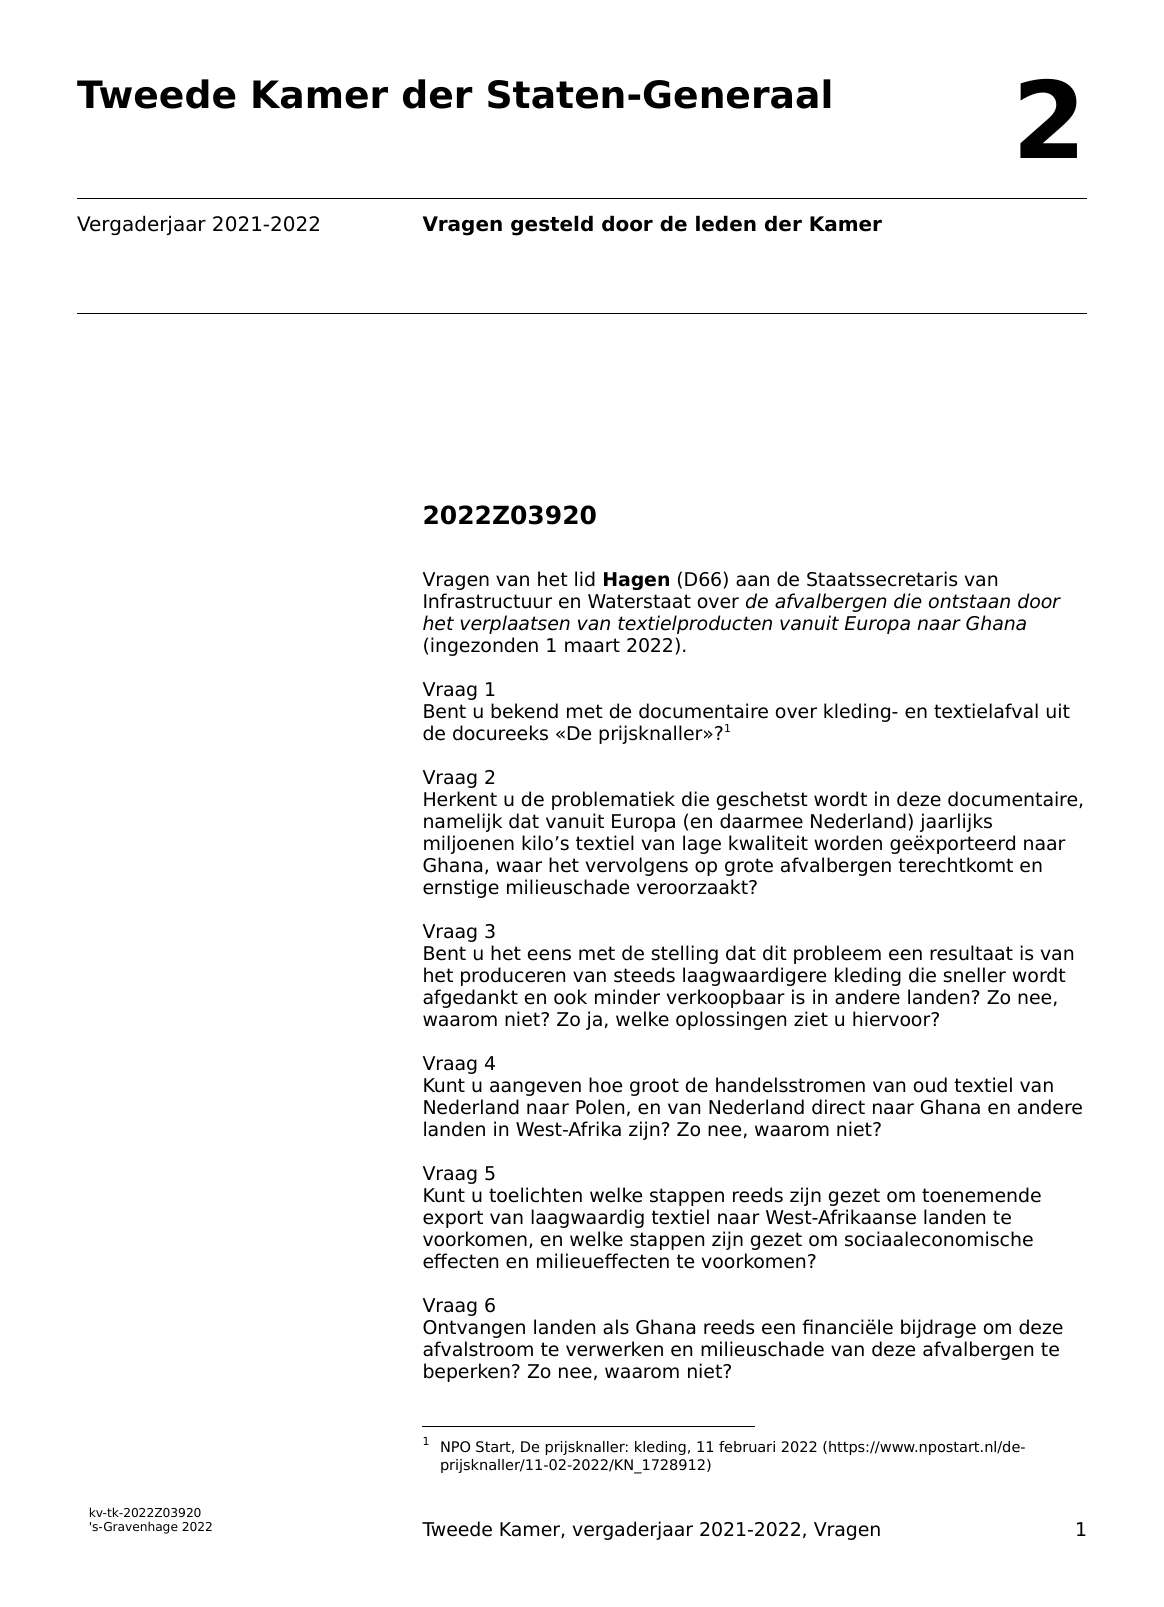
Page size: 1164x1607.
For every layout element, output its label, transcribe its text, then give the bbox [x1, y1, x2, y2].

text Ontvangen landen als Ghana reeds een financiële bijdrage om deze afvalstroom te verwerken en milieuschade van deze afvalbergen te beperken? Zo nee, waarom niet? [422, 1317, 1087, 1383]
text Vraag 4 [422, 1053, 1087, 1075]
text Kunt u aangeven hoe groot de handelsstromen van oud textiel van Nederland naar Polen, en van Nederland direct naar Ghana en andere landen in West-Afrika zijn? Zo nee, waarom niet? [422, 1075, 1087, 1141]
table_header 2 [886, 59, 1087, 198]
text NPO Start, De prijsknaller: kleding, 11 februari 2022 (https://www.npostart.nl/de-prijsknaller/11-02-2022/KN_1728912) [422, 1435, 1087, 1474]
text Vragen van het lid Hagen (D66) aan de Staatssecretaris van Infrastructuur en Waterstaat over de afvalbergen die ontstaan door het verplaatsen van textielproducten vanuit Europa naar Ghana (ingezonden 1 maart 2022). [422, 569, 1087, 657]
text 2022Z03920 [422, 501, 1087, 531]
table_cell Vragen gesteld door de leden der Kamer [422, 199, 1087, 313]
text Vraag 1 [422, 679, 1087, 701]
table_cell Vergaderjaar 2021-2022 [77, 199, 422, 313]
text Vraag 5 [422, 1163, 1087, 1185]
text kv-tk-2022Z03920 [88, 1506, 323, 1520]
text 's-Gravenhage 2022 [88, 1520, 323, 1534]
text Vraag 3 [422, 921, 1087, 943]
text Vraag 6 [422, 1295, 1087, 1317]
table_header Tweede Kamer der Staten-Generaal [77, 59, 886, 198]
text Bent u het eens met de stelling dat dit probleem een resultaat is van het produceren van steeds laagwaardigere kleding die sneller wordt afgedankt en ook minder verkoopbaar is in andere landen? Zo nee, waarom niet? Zo ja, welke oplossingen ziet u hiervoor? [422, 943, 1087, 1031]
text Vraag 2 [422, 767, 1087, 789]
text Bent u bekend met de documentaire over kleding- en textielafval uit de docureeks «De prijsknaller»? [422, 701, 1087, 745]
text Kunt u toelichten welke stappen reeds zijn gezet om toenemende export van laagwaardig textiel naar West-Afrikaanse landen te voorkomen, en welke stappen zijn gezet om sociaaleconomische effecten en milieueffecten te voorkomen? [422, 1185, 1087, 1273]
text Herkent u de problematiek die geschetst wordt in deze documentaire, namelijk dat vanuit Europa (en daarmee Nederland) jaarlijks miljoenen kilo’s textiel van lage kwaliteit worden geëxporteerd naar Ghana, waar het vervolgens op grote afvalbergen terechtkomt en ernstige milieuschade veroorzaakt? [422, 789, 1087, 899]
